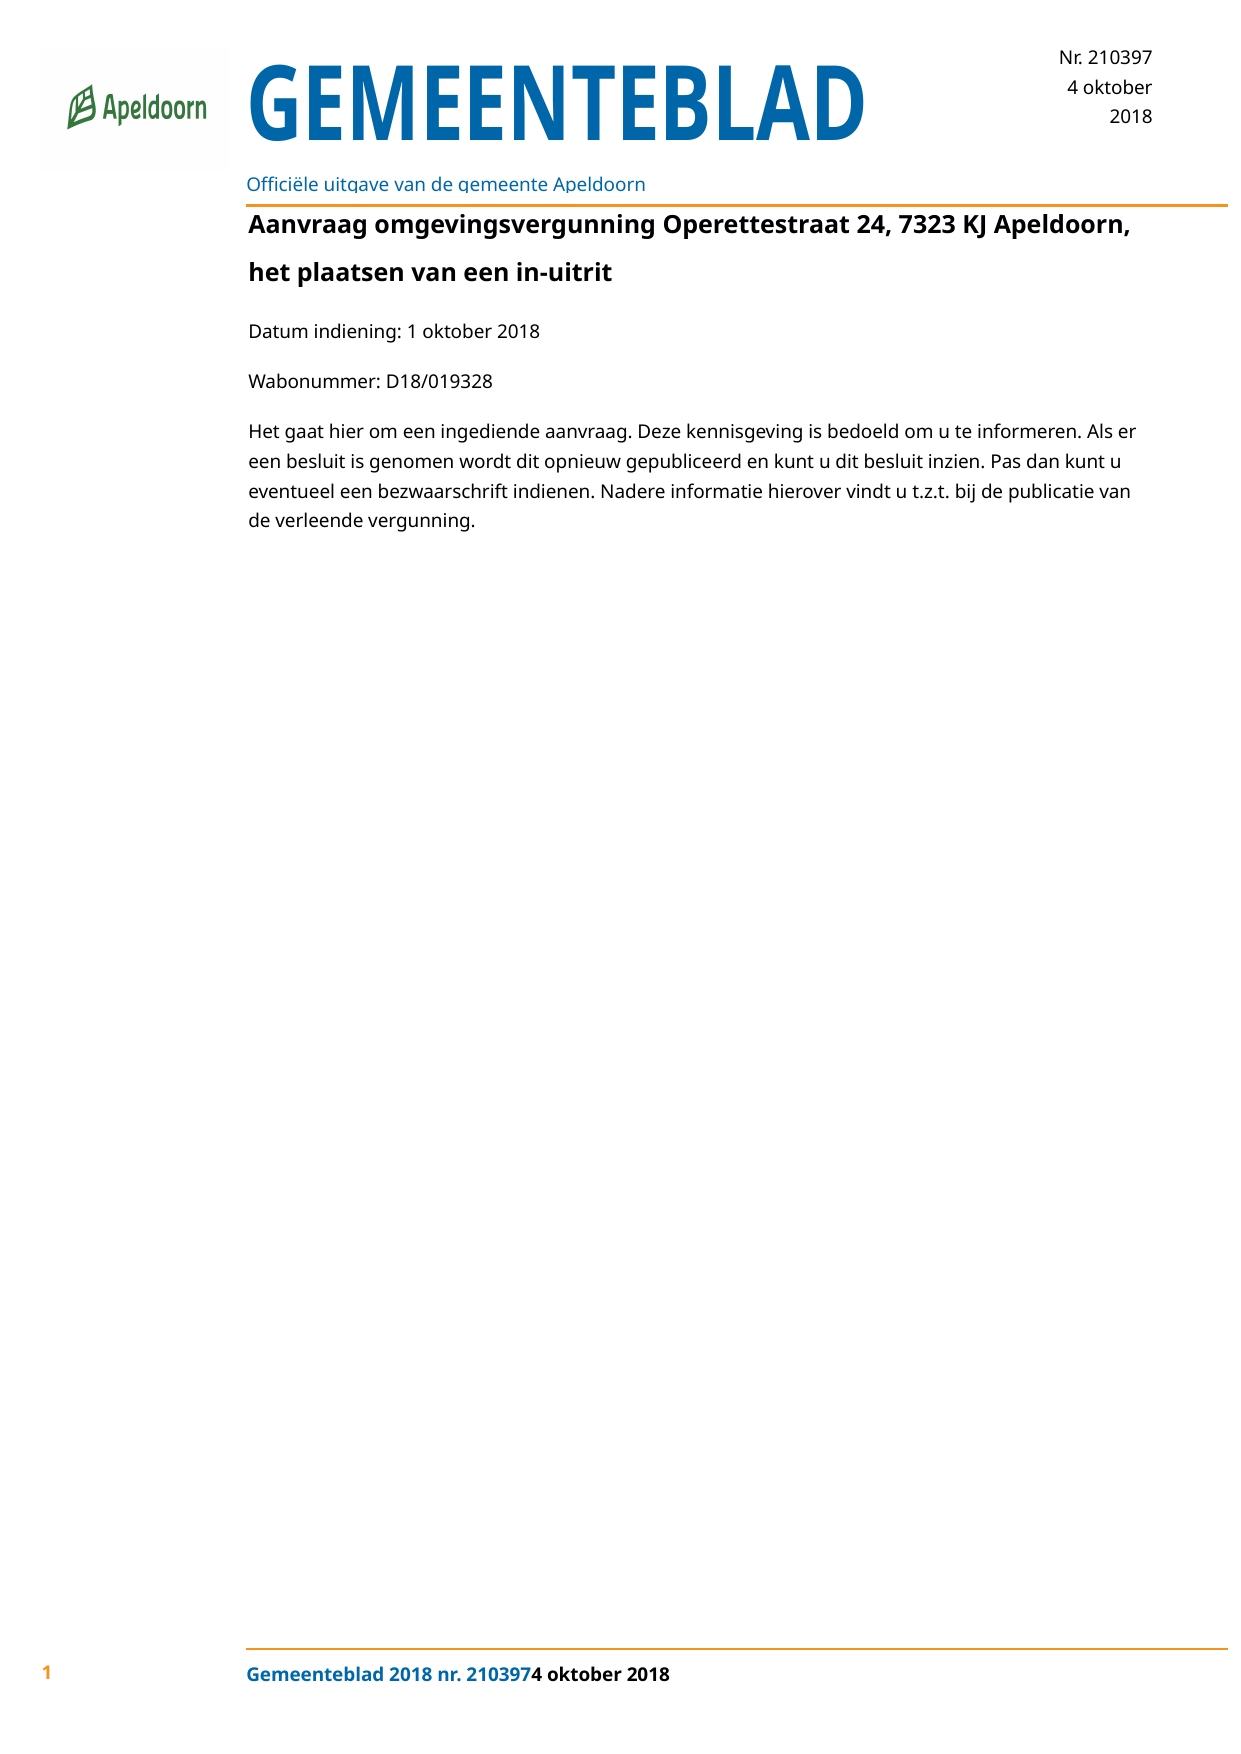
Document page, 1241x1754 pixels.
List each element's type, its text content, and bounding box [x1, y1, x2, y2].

text Wabonummer: D18/019328 [248, 368, 1152, 394]
text Aanvraag omgevingsvergunning Operettestraat 24, 7323 KJ Apeldoorn, het plaatsen van een in-uitrit [248, 207, 1152, 288]
text Het gaat hier om een ingediende aanvraag. Deze kennisgeving is bedoeld om u te informeren. Als er een besluit is genomen wordt dit opnieuw gepubliceerd en kunt u dit besluit inzien. Pas dan kunt u eventueel een bezwaarschrift indienen. Nadere informatie hierover vindt u t.z.t. bij de publicatie van de verleende vergunning. [248, 419, 1152, 533]
text Datum indiening: 1 oktober 2018 [248, 318, 1152, 344]
picture [41, 47, 231, 172]
